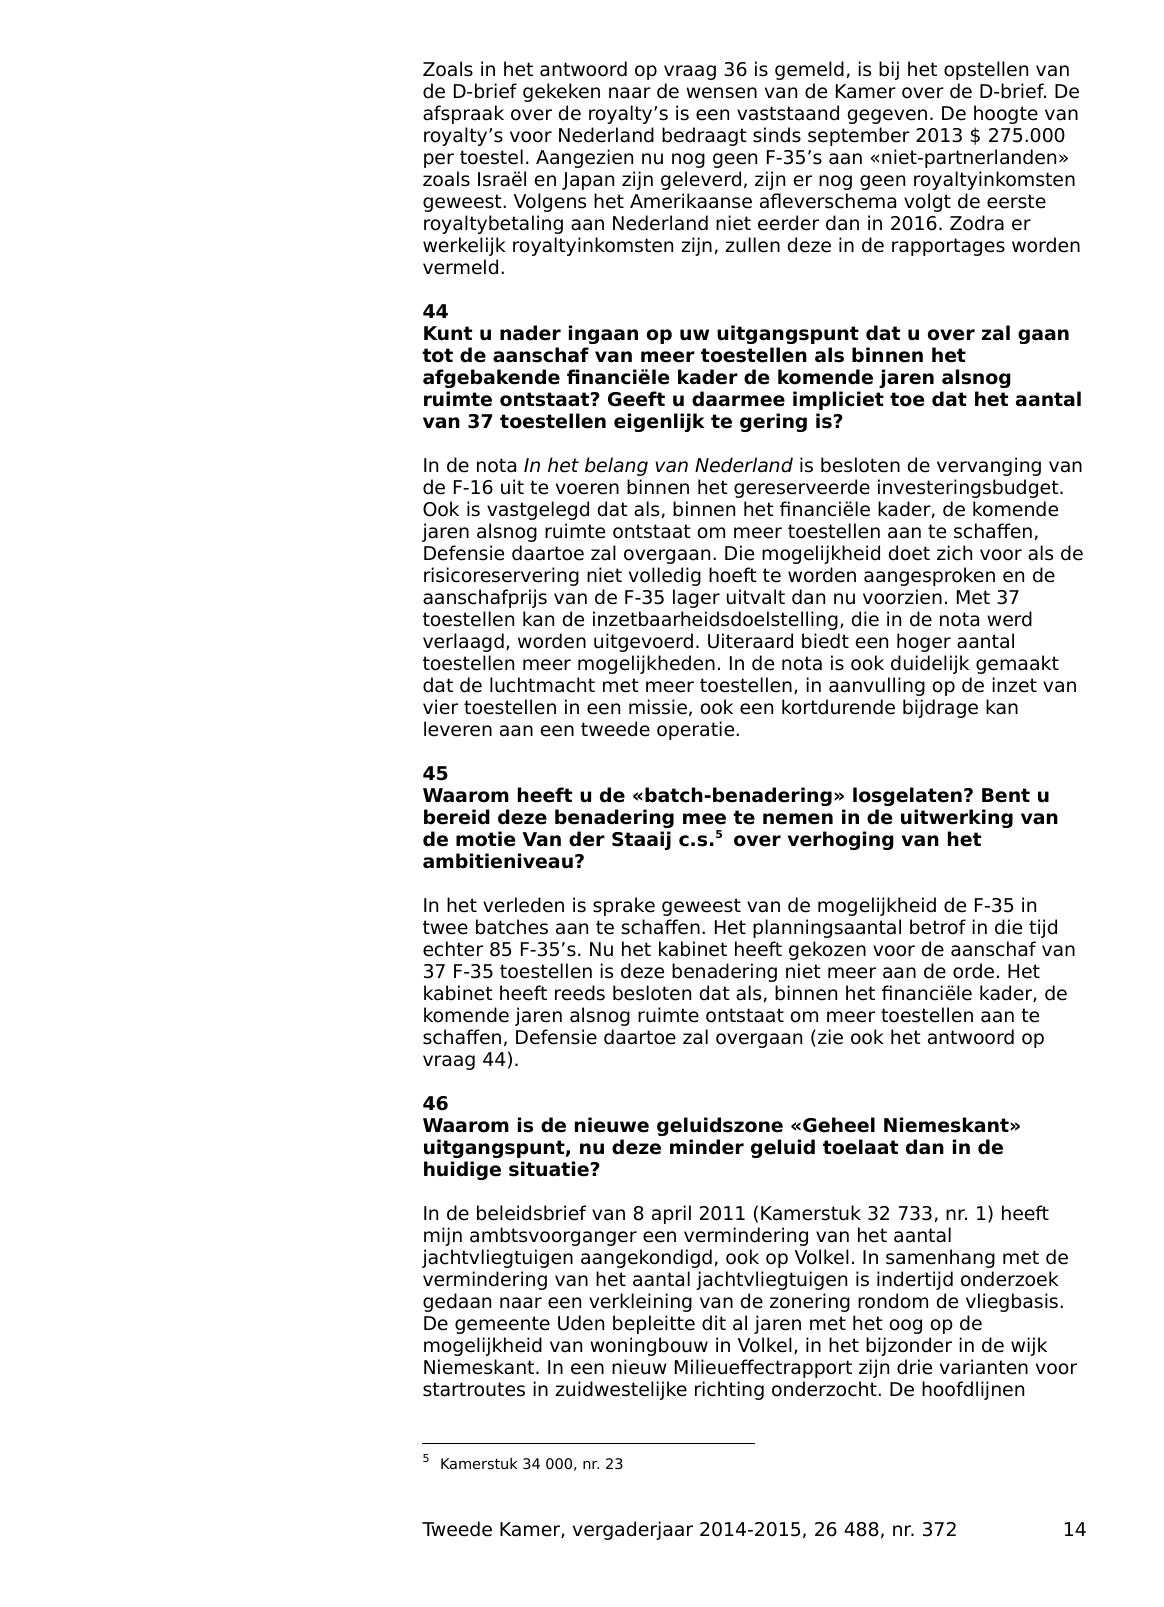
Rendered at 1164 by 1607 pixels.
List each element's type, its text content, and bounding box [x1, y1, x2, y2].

text Kunt u nader ingaan op uw uitgangspunt dat u over zal gaan tot de aanschaf van meer toestellen als binnen het afgebakende financiële kader de komende jaren alsnog ruimte ontstaat? Geeft u daarmee impliciet toe dat het aantal van 37 toestellen eigenlijk te gering is? [422, 323, 1087, 433]
text 45 [422, 763, 1087, 785]
text In de beleidsbrief van 8 april 2011 (Kamerstuk 32 733, nr. 1) heeft mijn ambtsvoorganger een vermindering van het aantal jachtvliegtuigen aangekondigd, ook op Volkel. In samenhang met de vermindering van het aantal jachtvliegtuigen is indertijd onderzoek gedaan naar een verkleining van de zonering rondom de vliegbasis. De gemeente Uden bepleitte dit al jaren met het oog op de mogelijkheid van woningbouw in Volkel, in het bijzonder in de wijk Niemeskant. In een nieuw Milieueffectrapport zijn drie varianten voor startroutes in zuidwestelijke richting onderzocht. De hoofdlijnen [422, 1203, 1087, 1401]
text Kamerstuk 34 000, nr. 23 [422, 1452, 1087, 1474]
text Zoals in het antwoord op vraag 36 is gemeld, is bij het opstellen van de D-brief gekeken naar de wensen van de Kamer over de D-brief. De afspraak over de royalty’s is een vaststaand gegeven. De hoogte van royalty’s voor Nederland bedraagt sinds september 2013 $ 275.000 per toestel. Aangezien nu nog geen F-35’s aan «niet-partnerlanden» zoals Israël en Japan zijn geleverd, zijn er nog geen royaltyinkomsten geweest. Volgens het Amerikaanse afleverschema volgt de eerste royaltybetaling aan Nederland niet eerder dan in 2016. Zodra er werkelijk royaltyinkomsten zijn, zullen deze in de rapportages worden vermeld. [422, 59, 1087, 279]
text 46 [422, 1093, 1087, 1115]
text Waarom heeft u de «batch-benadering» losgelaten? Bent u bereid deze benadering mee te nemen in de uitwerking van de motie Van der Staaij c.s. over verhoging van het ambitieniveau? [422, 785, 1087, 873]
text Waarom is de nieuwe geluidszone «Geheel Niemeskant» uitgangspunt, nu deze minder geluid toelaat dan in de huidige situatie? [422, 1115, 1087, 1181]
text In de nota In het belang van Nederland is besloten de vervanging van de F-16 uit te voeren binnen het gereserveerde investeringsbudget. Ook is vastgelegd dat als, binnen het financiële kader, de komende jaren alsnog ruimte ontstaat om meer toestellen aan te schaffen, Defensie daartoe zal overgaan. Die mogelijkheid doet zich voor als de risicoreservering niet volledig hoeft te worden aangesproken en de aanschafprijs van de F-35 lager uitvalt dan nu voorzien. Met 37 toestellen kan de inzetbaarheidsdoelstelling, die in de nota werd verlaagd, worden uitgevoerd. Uiteraard biedt een hoger aantal toestellen meer mogelijkheden. In de nota is ook duidelijk gemaakt dat de luchtmacht met meer toestellen, in aanvulling op de inzet van vier toestellen in een missie, ook een kortdurende bijdrage kan leveren aan een tweede operatie. [422, 455, 1087, 741]
text 44 [422, 301, 1087, 323]
text In het verleden is sprake geweest van de mogelijkheid de F-35 in twee batches aan te schaffen. Het planningsaantal betrof in die tijd echter 85 F-35’s. Nu het kabinet heeft gekozen voor de aanschaf van 37 F-35 toestellen is deze benadering niet meer aan de orde. Het kabinet heeft reeds besloten dat als, binnen het financiële kader, de komende jaren alsnog ruimte ontstaat om meer toestellen aan te schaffen, Defensie daartoe zal overgaan (zie ook het antwoord op vraag 44). [422, 895, 1087, 1071]
